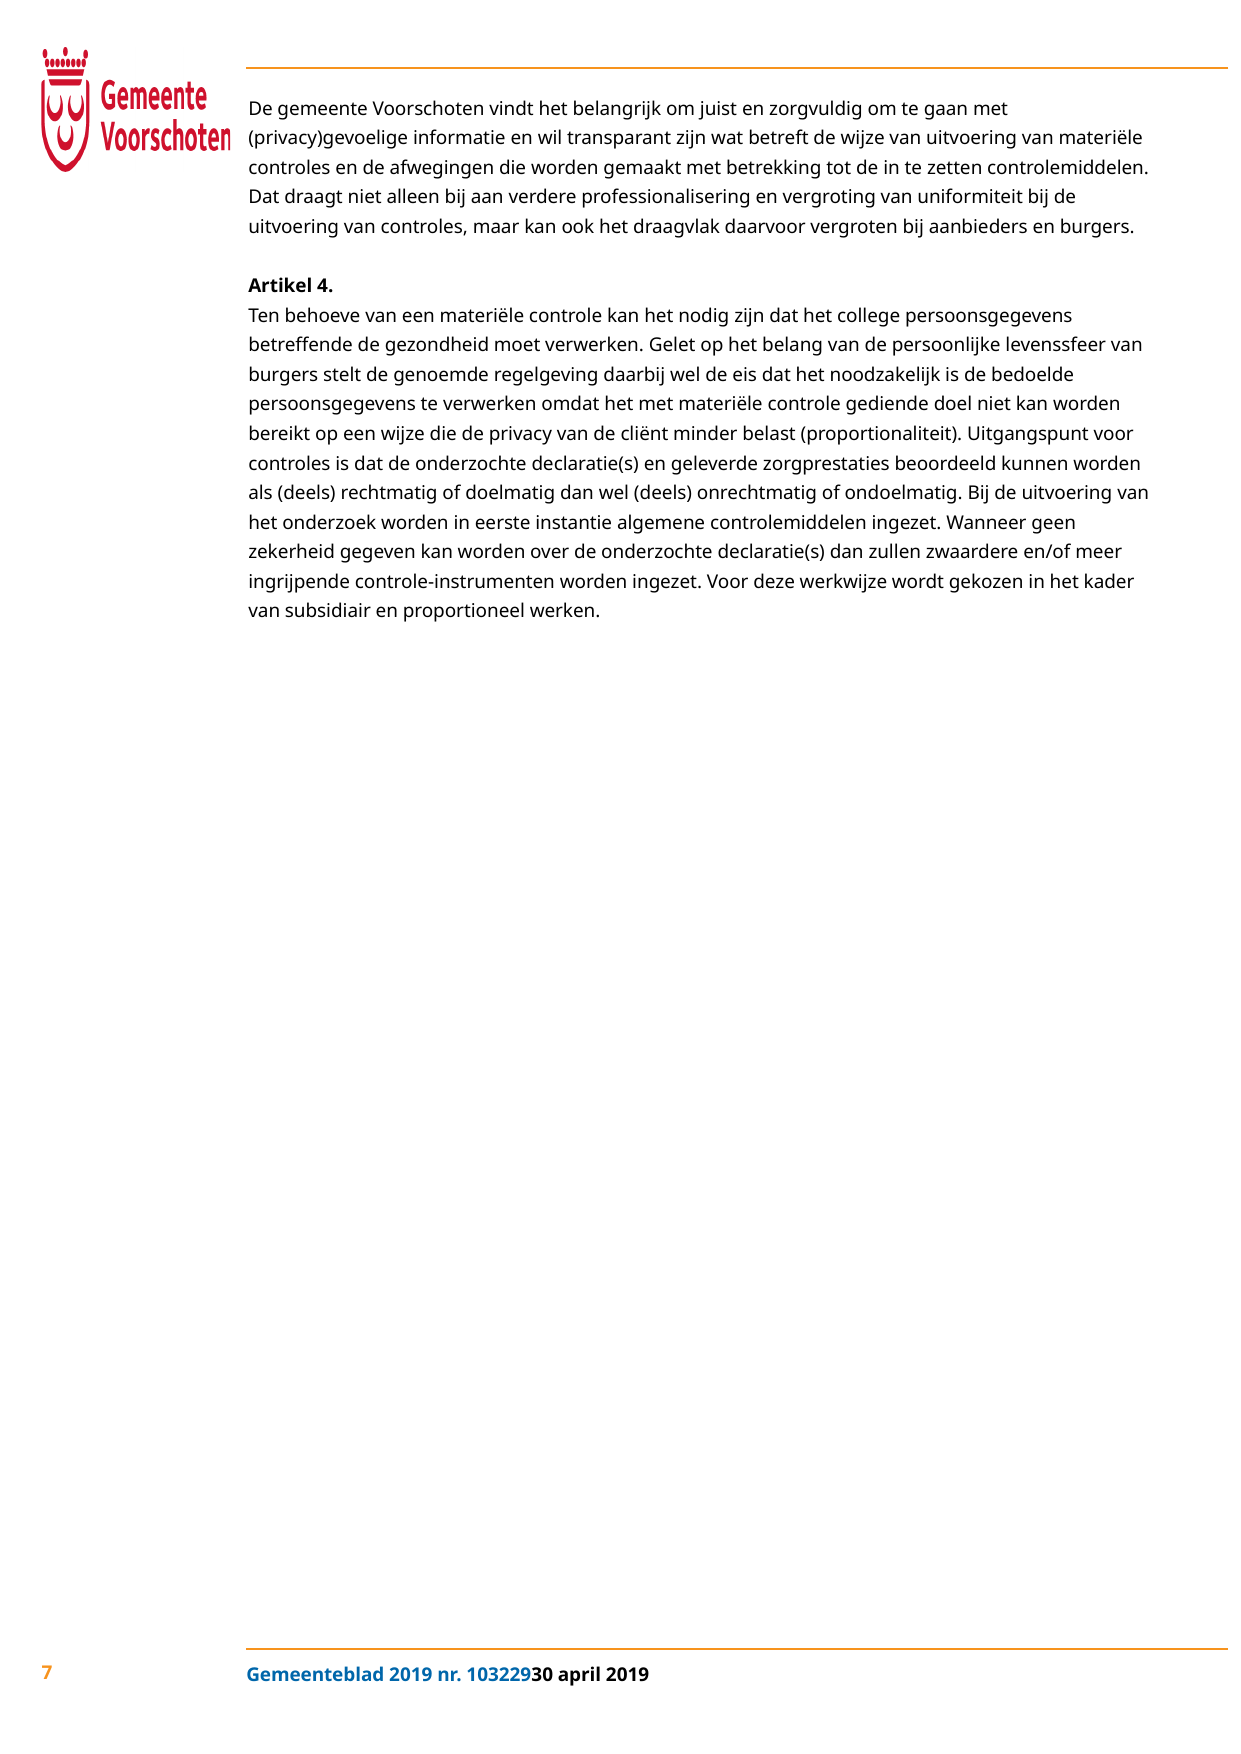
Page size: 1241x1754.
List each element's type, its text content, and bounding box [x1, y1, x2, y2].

text Artikel 4. [248, 272, 1152, 298]
text De gemeente Voorschoten vindt het belangrijk om juist en zorgvuldig om te gaan met (privacy)gevoelige informatie en wil transparant zijn wat betreft de wijze van uitvoering van materiële controles en de afwegingen die worden gemaakt met betrekking tot de in te zetten controlemiddelen. Dat draagt niet alleen bij aan verdere professionalisering en vergroting van uniformiteit bij de uitvoering van controles, maar kan ook het draagvlak daarvoor vergroten bij aanbieders en burgers. [248, 95, 1152, 239]
text Ten behoeve van een materiële controle kan het nodig zijn dat het college persoonsgegevens betreffende de gezondheid moet verwerken. Gelet op het belang van de persoonlijke levenssfeer van burgers stelt de genoemde regelgeving daarbij wel de eis dat het noodzakelijk is de bedoelde persoonsgegevens te verwerken omdat het met materiële controle gediende doel niet kan worden bereikt op een wijze die de privacy van de cliënt minder belast (proportionaliteit). Uitgangspunt voor controles is dat de onderzochte declaratie(s) en geleverde zorgprestaties beoordeeld kunnen worden als (deels) rechtmatig of doelmatig dan wel (deels) onrechtmatig of ondoelmatig. Bij de uitvoering van het onderzoek worden in eerste instantie algemene controlemiddelen ingezet. Wanneer geen zekerheid gegeven kan worden over de onderzochte declaratie(s) dan zullen zwaardere en/of meer ingrijpende controle-instrumenten worden ingezet. Voor deze werkwijze wordt gekozen in het kader van subsidiair en proportioneel werken. [248, 302, 1152, 623]
picture [41, 47, 231, 172]
